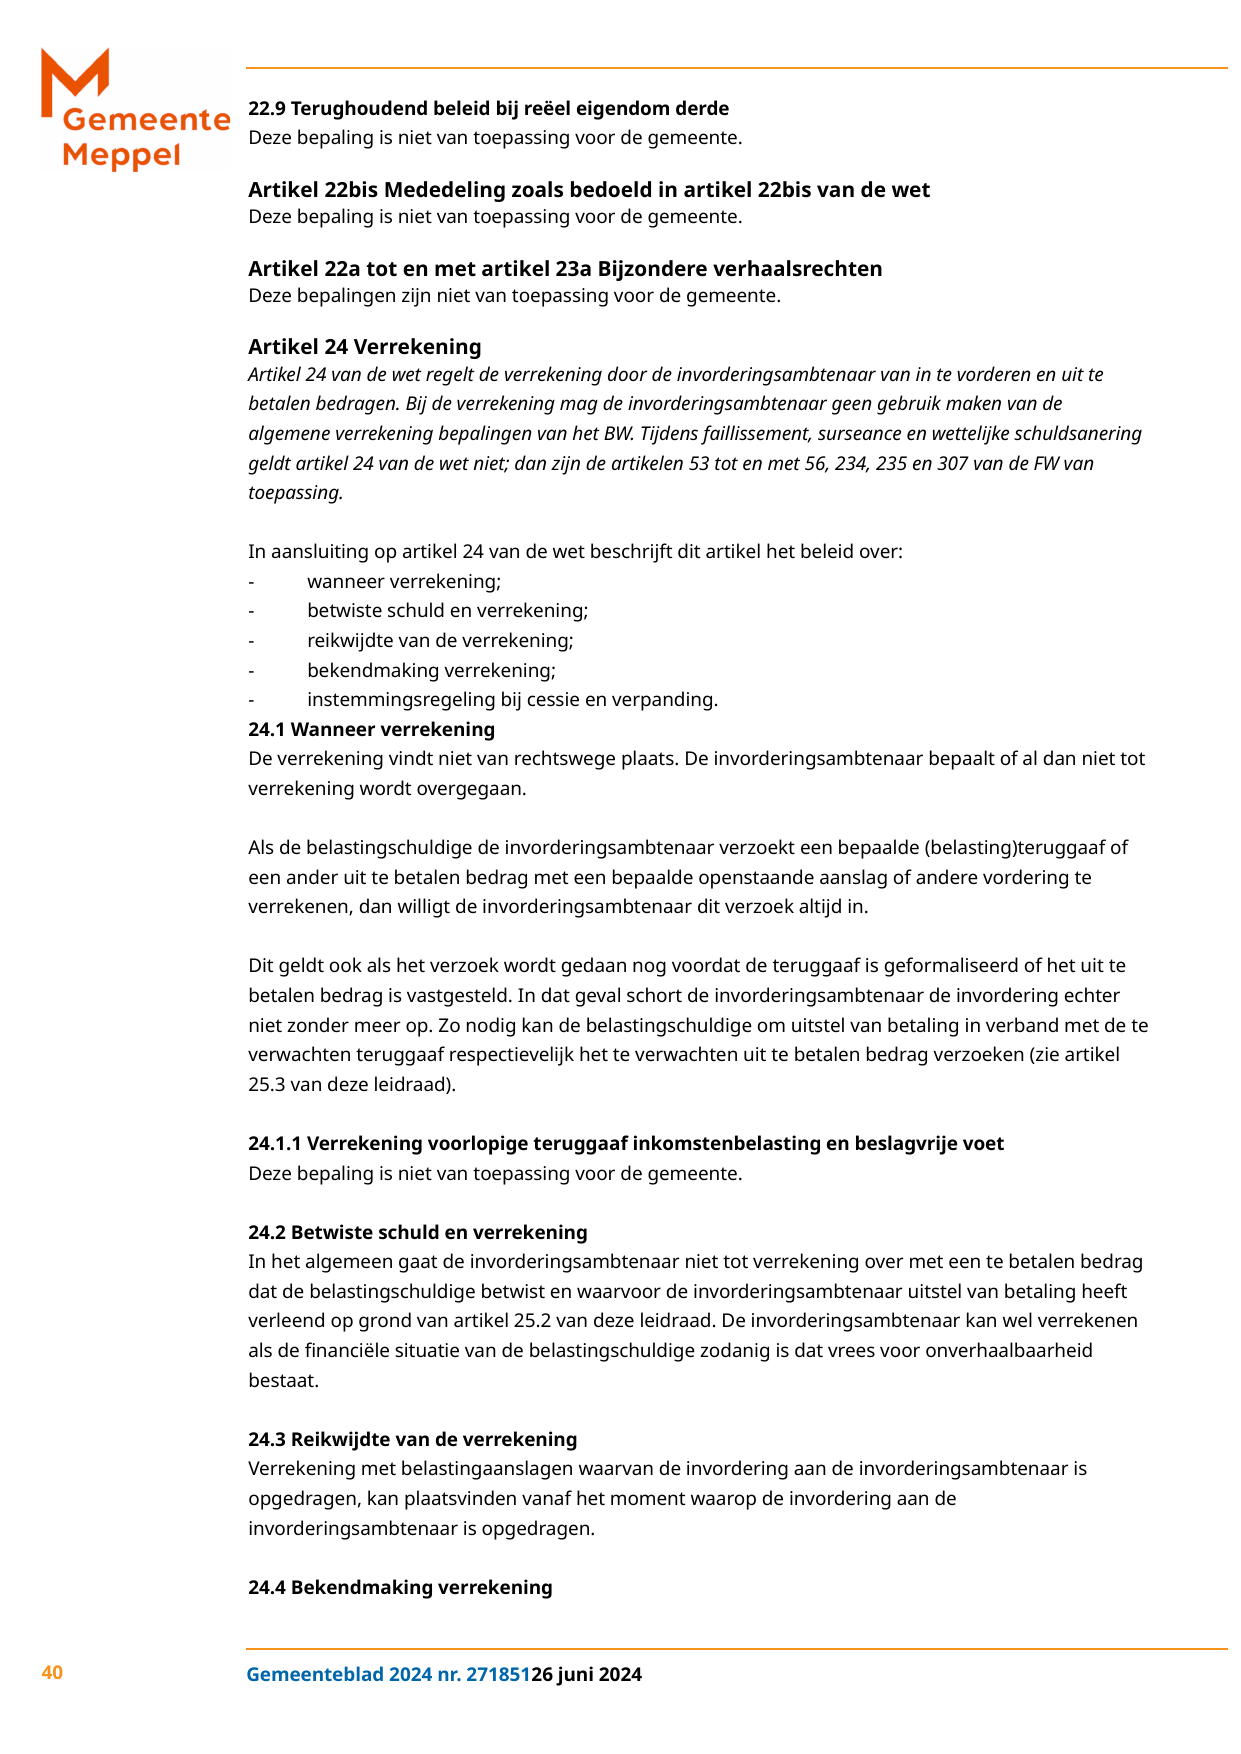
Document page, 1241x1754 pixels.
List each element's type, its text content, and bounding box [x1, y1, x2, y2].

text Artikel 22a tot en met artikel 23a Bijzondere verhaalsrechten [248, 254, 1152, 282]
list betwiste schuld en verrekening; [248, 598, 1152, 623]
text Verrekening met belastingaanslagen waarvan de invordering aan de invorderingsambtenaar is opgedragen, kan plaatsvinden vanaf het moment waarop de invordering aan de invorderingsambtenaar is opgedragen. [248, 1456, 1152, 1540]
text 24.1.1 Verrekening voorlopige teruggaaf inkomstenbelasting en beslagvrije voet [248, 1130, 1152, 1156]
text Artikel 24 Verrekening [248, 332, 1152, 361]
text Als de belastingschuldige de invorderingsambtenaar verzoekt een bepaalde (belasting)teruggaaf of een ander uit te betalen bedrag met een bepaalde openstaande aanslag of andere vordering te verrekenen, dan willigt de invorderingsambtenaar dit verzoek altijd in. [248, 834, 1152, 919]
list bekendmaking verrekening; [248, 657, 1152, 682]
text Deze bepaling is niet van toepassing voor de gemeente. [248, 203, 1152, 229]
text In aansluiting op artikel 24 van de wet beschrijft dit artikel het beleid over: [248, 538, 1152, 564]
text De verrekening vindt niet van rechtswege plaats. De invorderingsambtenaar bepaalt of al dan niet tot verrekening wordt overgegaan. [248, 746, 1152, 801]
list wanneer verrekening; [248, 568, 1152, 594]
text Dit geldt ook als het verzoek wordt gedaan nog voordat de teruggaaf is geformaliseerd of het uit te betalen bedrag is vastgesteld. In dat geval schort de invorderingsambtenaar de invordering echter niet zonder meer op. Zo nodig kan de belastingschuldige om uitstel van betaling in verband met de te verwachten teruggaaf respectievelijk het te verwachten uit te betalen bedrag verzoeken (zie artikel 25.3 van deze leidraad). [248, 953, 1152, 1097]
picture [41, 47, 231, 172]
text 24.4 Bekendmaking verrekening [248, 1574, 1152, 1599]
text In het algemeen gaat de invorderingsambtenaar niet tot verrekening over met een te betalen bedrag dat de belastingschuldige betwist en waarvoor de invorderingsambtenaar uitstel van betaling heeft verleend op grond van artikel 25.2 van deze leidraad. De invorderingsambtenaar kan wel verrekenen als de financiële situatie van de belastingschuldige zodanig is dat vrees voor onverhaalbaarheid bestaat. [248, 1248, 1152, 1392]
text Deze bepalingen zijn niet van toepassing voor de gemeente. [248, 282, 1152, 308]
text Deze bepaling is niet van toepassing voor de gemeente. [248, 1160, 1152, 1185]
list reikwijdte van de verrekening; [248, 627, 1152, 653]
text Artikel 22bis Mededeling zoals bedoeld in artikel 22bis van de wet [248, 175, 1152, 203]
list instemmingsregeling bij cessie en verpanding. [248, 686, 1152, 712]
text 24.1 Wanneer verrekening [248, 716, 1152, 742]
text 24.2 Betwiste schuld en verrekening [248, 1219, 1152, 1244]
text Deze bepaling is niet van toepassing voor de gemeente. [248, 124, 1152, 150]
text 24.3 Reikwijdte van de verrekening [248, 1426, 1152, 1452]
text Artikel 24 van de wet regelt de verrekening door de invorderingsambtenaar van in te vorderen en uit te betalen bedragen. Bij de verrekening mag de invorderingsambtenaar geen gebruik maken van de algemene verrekening bepalingen van het BW. Tijdens faillissement, surseance en wettelijke schuldsanering geldt artikel 24 van de wet niet; dan zijn de artikelen 53 tot en met 56, 234, 235 en 307 van de FW van toepassing. [248, 361, 1152, 505]
text 22.9 Terughoudend beleid bij reëel eigendom derde [248, 95, 1152, 121]
